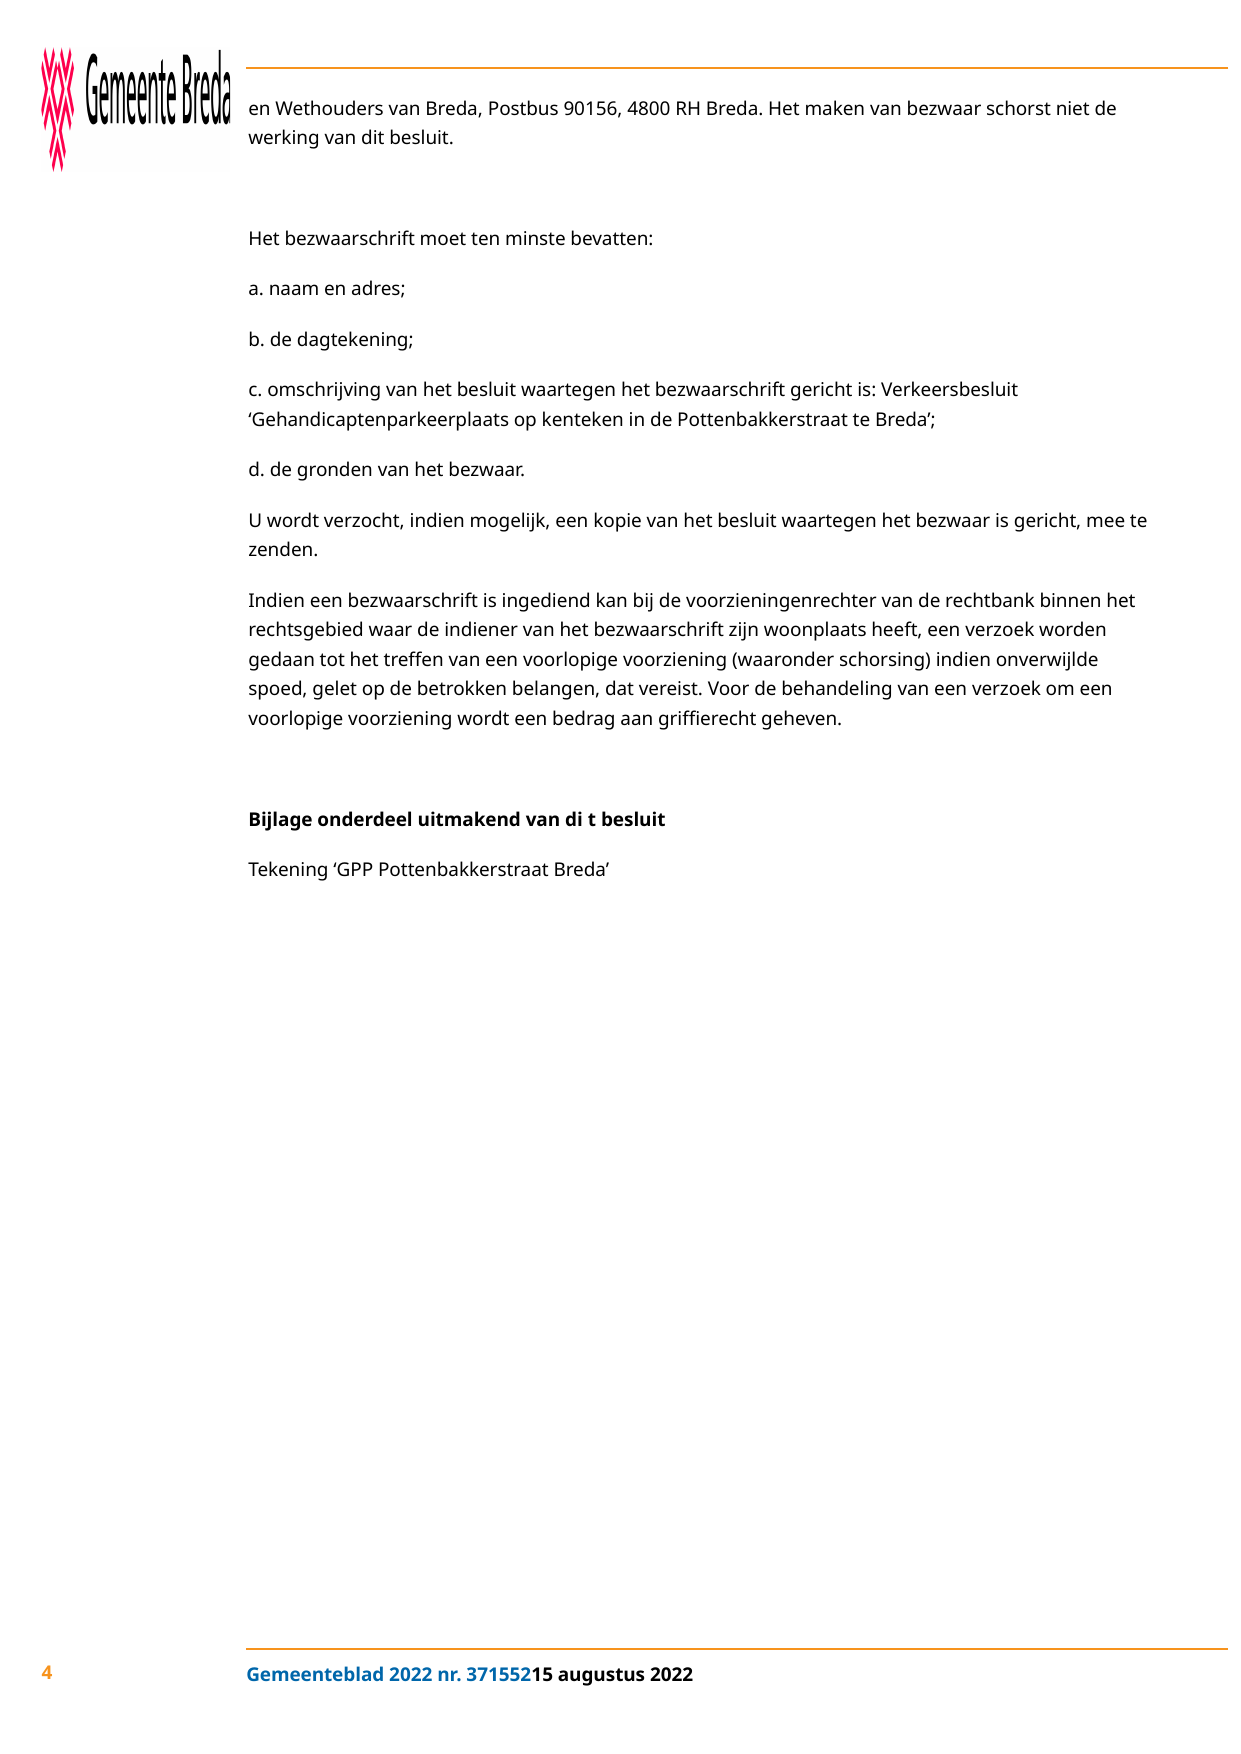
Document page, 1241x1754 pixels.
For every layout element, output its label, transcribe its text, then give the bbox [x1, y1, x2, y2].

text Tekening ‘GPP Pottenbakkerstraat Breda’ [248, 856, 1152, 882]
text en Wethouders van Breda, Postbus 90156, 4800 RH Breda. Het maken van bezwaar schorst niet de werking van dit besluit. [248, 95, 1152, 150]
text Indien een bezwaarschrift is ingediend kan bij de voorzieningenrechter van de rechtbank binnen het rechtsgebied waar de indiener van het bezwaarschrift zijn woonplaats heeft, een verzoek worden gedaan tot het treffen van een voorlopige voorziening (waaronder schorsing) indien onverwijlde spoed, gelet op de betrokken belangen, dat vereist. Voor de behandeling van een verzoek om een voorlopige voorziening wordt een bedrag aan griffierecht geheven. [248, 587, 1152, 731]
text U wordt verzocht, indien mogelijk, een kopie van het besluit waartegen het bezwaar is gericht, mee te zenden. [248, 507, 1152, 562]
picture [41, 47, 231, 172]
text d. de gronden van het bezwaar. [248, 456, 1152, 482]
text c. omschrijving van het besluit waartegen het bezwaarschrift gericht is: Verkeersbesluit ‘Gehandicaptenparkeerplaats op kenteken in de Pottenbakkerstraat te Breda’; [248, 376, 1152, 432]
text Bijlage onderdeel uitmakend van di t besluit [248, 806, 1152, 832]
text a. naam en adres; [248, 276, 1152, 301]
text b. de dagtekening; [248, 326, 1152, 352]
text Het bezwaarschrift moet ten minste bevatten: [248, 225, 1152, 251]
